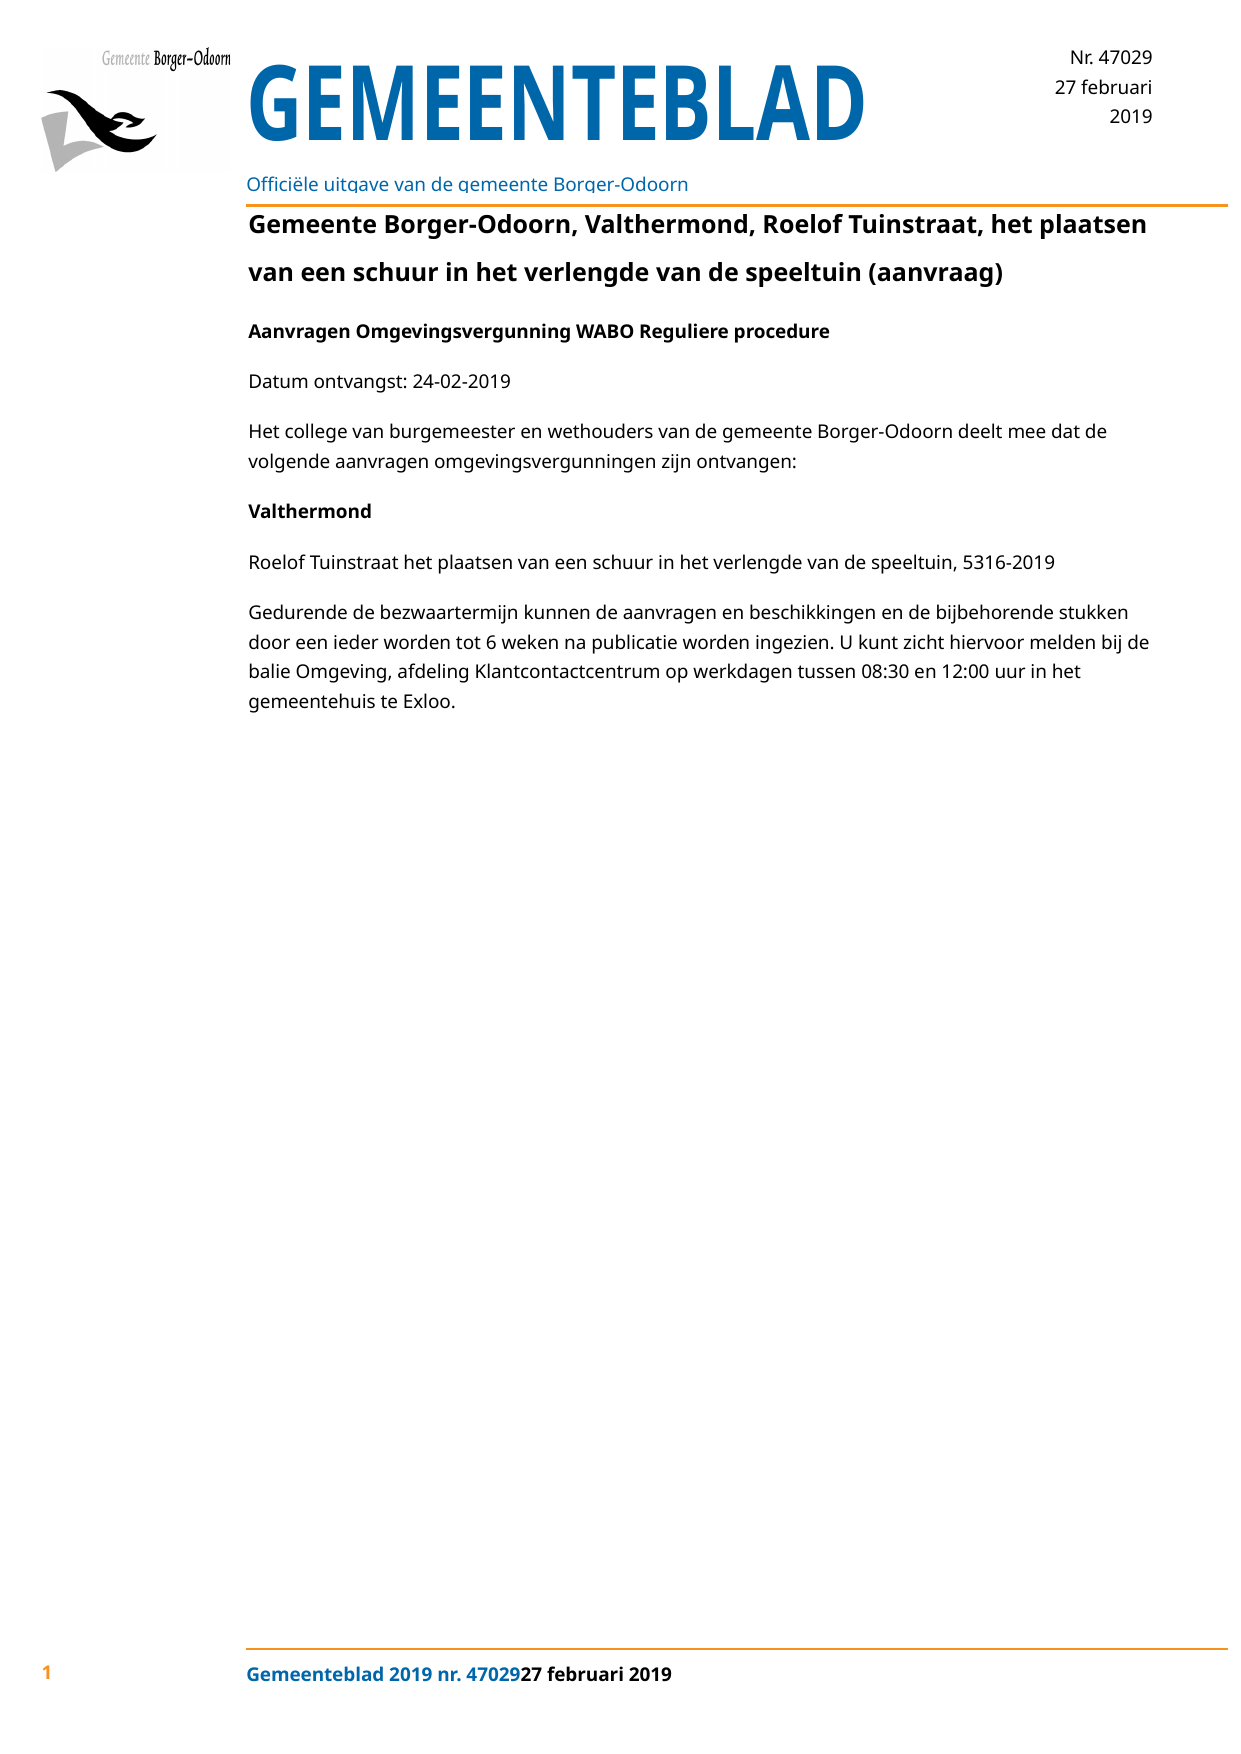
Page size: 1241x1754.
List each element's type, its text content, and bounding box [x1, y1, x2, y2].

text Roelof Tuinstraat het plaatsen van een schuur in het verlengde van de speeltuin, 5316-2019 [248, 549, 1152, 575]
text Aanvragen Omgevingsvergunning WABO Reguliere procedure [248, 318, 1152, 344]
text Het college van burgemeester en wethouders van de gemeente Borger-Odoorn deelt mee dat de volgende aanvragen omgevingsvergunningen zijn ontvangen: [248, 419, 1152, 474]
text Gemeente Borger-Odoorn, Valthermond, Roelof Tuinstraat, het plaatsen van een schuur in het verlengde van de speeltuin (aanvraag) [248, 207, 1152, 288]
picture [41, 47, 231, 172]
text Datum ontvangst: 24-02-2019 [248, 368, 1152, 394]
text Gedurende de bezwaartermijn kunnen de aanvragen en beschikkingen en de bijbehorende stukken door een ieder worden tot 6 weken na publicatie worden ingezien. U kunt zicht hiervoor melden bij de balie Omgeving, afdeling Klantcontactcentrum op werkdagen tussen 08:30 en 12:00 uur in het gemeentehuis te Exloo. [248, 599, 1152, 714]
text Valthermond [248, 499, 1152, 524]
